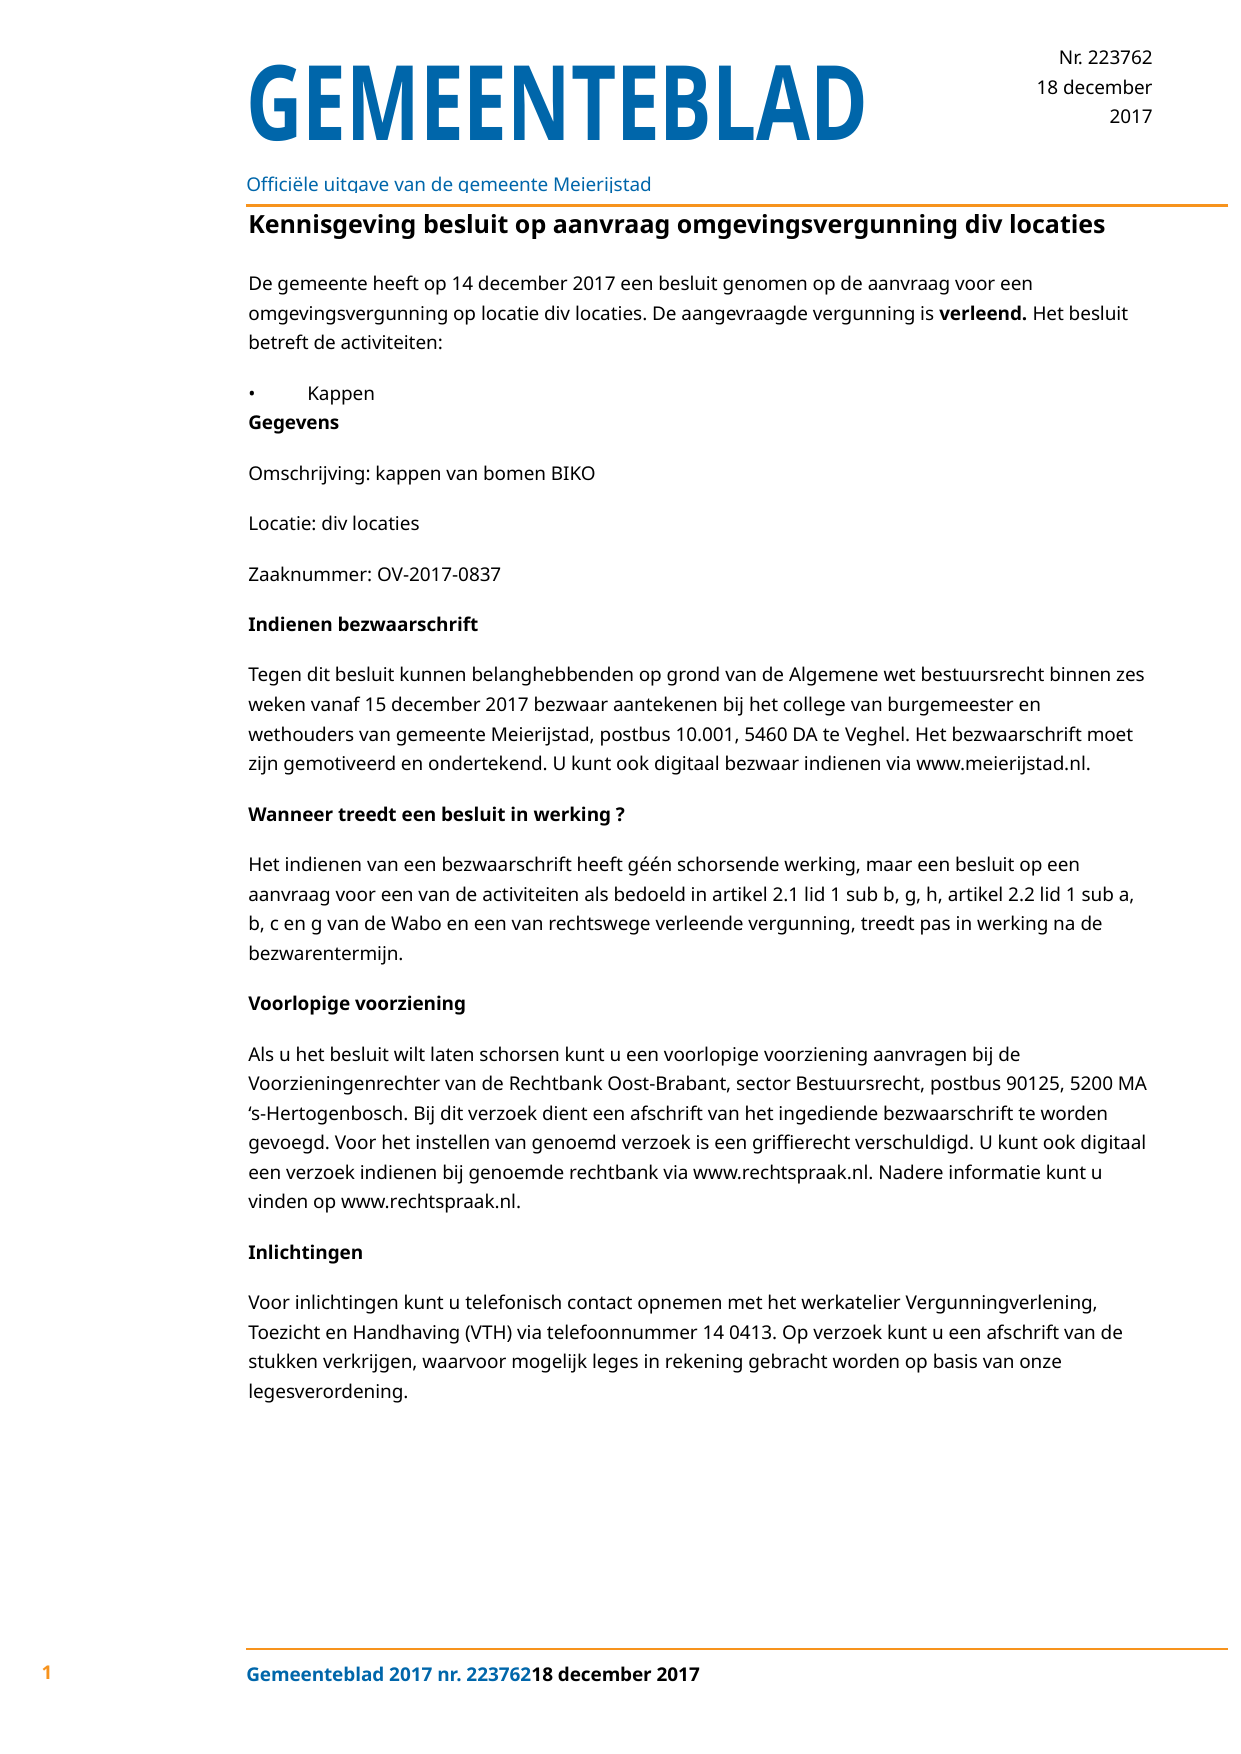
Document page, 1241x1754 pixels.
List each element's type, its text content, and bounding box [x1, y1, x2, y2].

text Als u het besluit wilt laten schorsen kunt u een voorlopige voorziening aanvragen bij de Voorzieningenrechter van de Rechtbank Oost-Brabant, sector Bestuursrecht, postbus 90125, 5200 MA ‘s-Hertogenbosch. Bij dit verzoek dient een afschrift van het ingediende bezwaarschrift te worden gevoegd. Voor het instellen van genoemd verzoek is een griffierecht verschuldigd. U kunt ook digitaal een verzoek indienen bij genoemde rechtbank via www.rechtspraak.nl. Nadere informatie kunt u vinden op www.rechtspraak.nl. [248, 1041, 1152, 1214]
text Locatie: div locaties [248, 510, 1152, 536]
text Voor inlichtingen kunt u telefonisch contact opnemen met het werkatelier Vergunningverlening, Toezicht en Handhaving (VTH) via telefoonnummer 14 0413. Op verzoek kunt u een afschrift van de stukken verkrijgen, waarvoor mogelijk leges in rekening gebracht worden op basis van onze legesverordening. [248, 1289, 1152, 1404]
text Tegen dit besluit kunnen belanghebbenden op grond van de Algemene wet bestuursrecht binnen zes weken vanaf 15 december 2017 bezwaar aantekenen bij het college van burgemeester en wethouders van gemeente Meierijstad, postbus 10.001, 5460 DA te Veghel. Het bezwaarschrift moet zijn gemotiveerd en ondertekend. U kunt ook digitaal bezwaar indienen via www.meierijstad.nl. [248, 662, 1152, 776]
text Inlichtingen [248, 1239, 1152, 1265]
text Omschrijving: kappen van bomen BIKO [248, 460, 1152, 486]
text Zaaknummer: OV-2017-0837 [248, 561, 1152, 586]
picture [41, 47, 231, 172]
text Gegevens [248, 409, 1152, 435]
text De gemeente heeft op 14 december 2017 een besluit genomen op de aanvraag voor een omgevingsvergunning op locatie div locaties. De aangevraagde vergunning is verleend. Het besluit betreft de activiteiten: [248, 270, 1152, 355]
text Voorlopige voorziening [248, 990, 1152, 1016]
text Het indienen van een bezwaarschrift heeft géén schorsende werking, maar een besluit op een aanvraag voor een van de activiteiten als bedoeld in artikel 2.1 lid 1 sub b, g, h, artikel 2.2 lid 1 sub a, b, c en g van de Wabo en een van rechtswege verleende vergunning, treedt pas in werking na de bezwarentermijn. [248, 851, 1152, 966]
text Wanneer treedt een besluit in werking ? [248, 801, 1152, 826]
text Indienen bezwaarschrift [248, 611, 1152, 637]
list Kappen [248, 380, 1152, 406]
text Kennisgeving besluit op aanvraag omgevingsvergunning div locaties [248, 207, 1152, 241]
